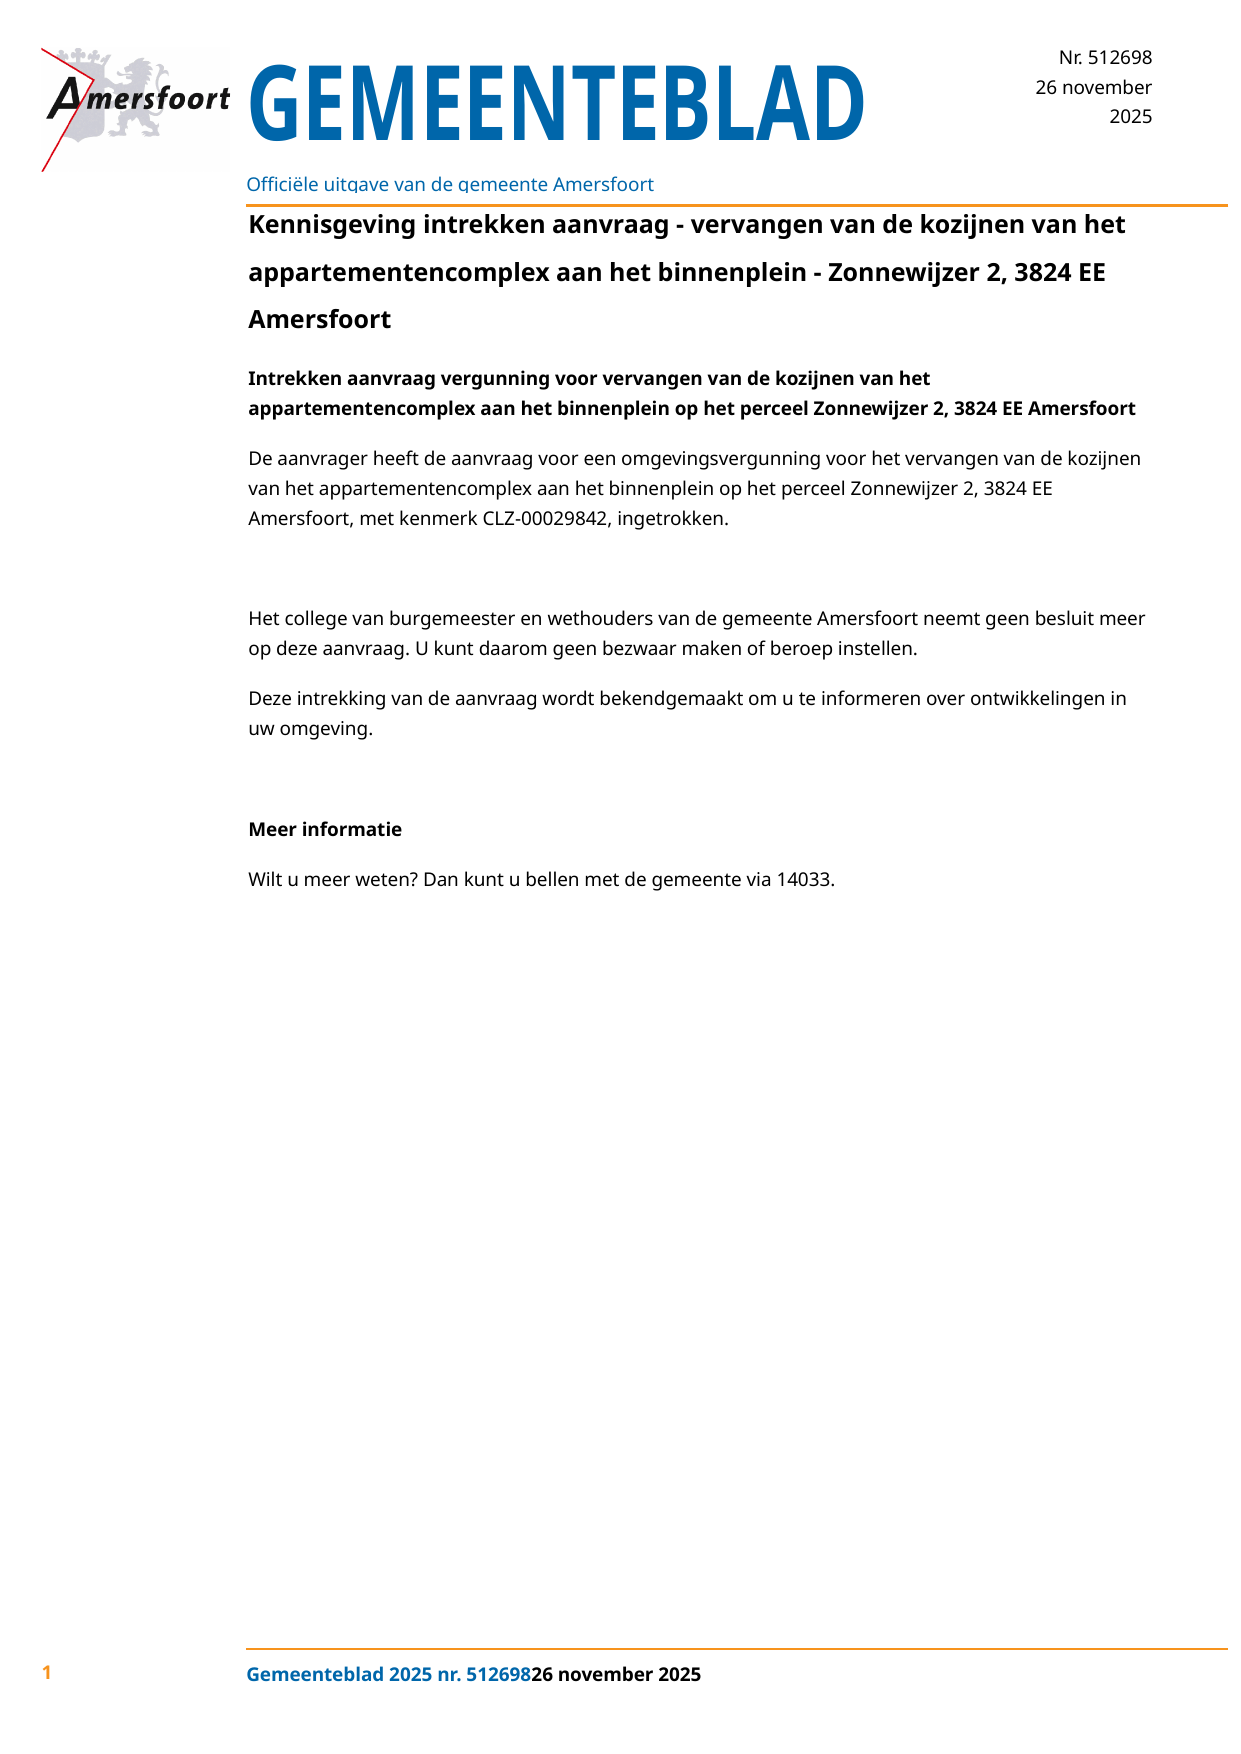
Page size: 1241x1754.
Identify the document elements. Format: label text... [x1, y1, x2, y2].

picture [41, 47, 231, 172]
text Kennisgeving intrekken aanvraag - vervangen van de kozijnen van het appartementencomplex aan het binnenplein - Zonnewijzer 2, 3824 EE Amersfoort [248, 207, 1152, 336]
text Deze intrekking van de aanvraag wordt bekendgemaakt om u te informeren over ontwikkelingen in uw omgeving. [248, 686, 1152, 741]
text Intrekken aanvraag vergunning voor vervangen van de kozijnen van het appartementencomplex aan het binnenplein op het perceel Zonnewijzer 2, 3824 EE Amersfoort [248, 366, 1152, 421]
text Wilt u meer weten? Dan kunt u bellen met de gemeente via 14033. [248, 866, 1152, 892]
text De aanvrager heeft de aanvraag voor een omgevingsvergunning voor het vervangen van de kozijnen van het appartementencomplex aan het binnenplein op het perceel Zonnewijzer 2, 3824 EE Amersfoort, met kenmerk CLZ-00029842, ingetrokken. [248, 446, 1152, 530]
text Het college van burgemeester en wethouders van de gemeente Amersfoort neemt geen besluit meer op deze aanvraag. U kunt daarom geen bezwaar maken of beroep instellen. [248, 606, 1152, 661]
text Meer informatie [248, 816, 1152, 842]
